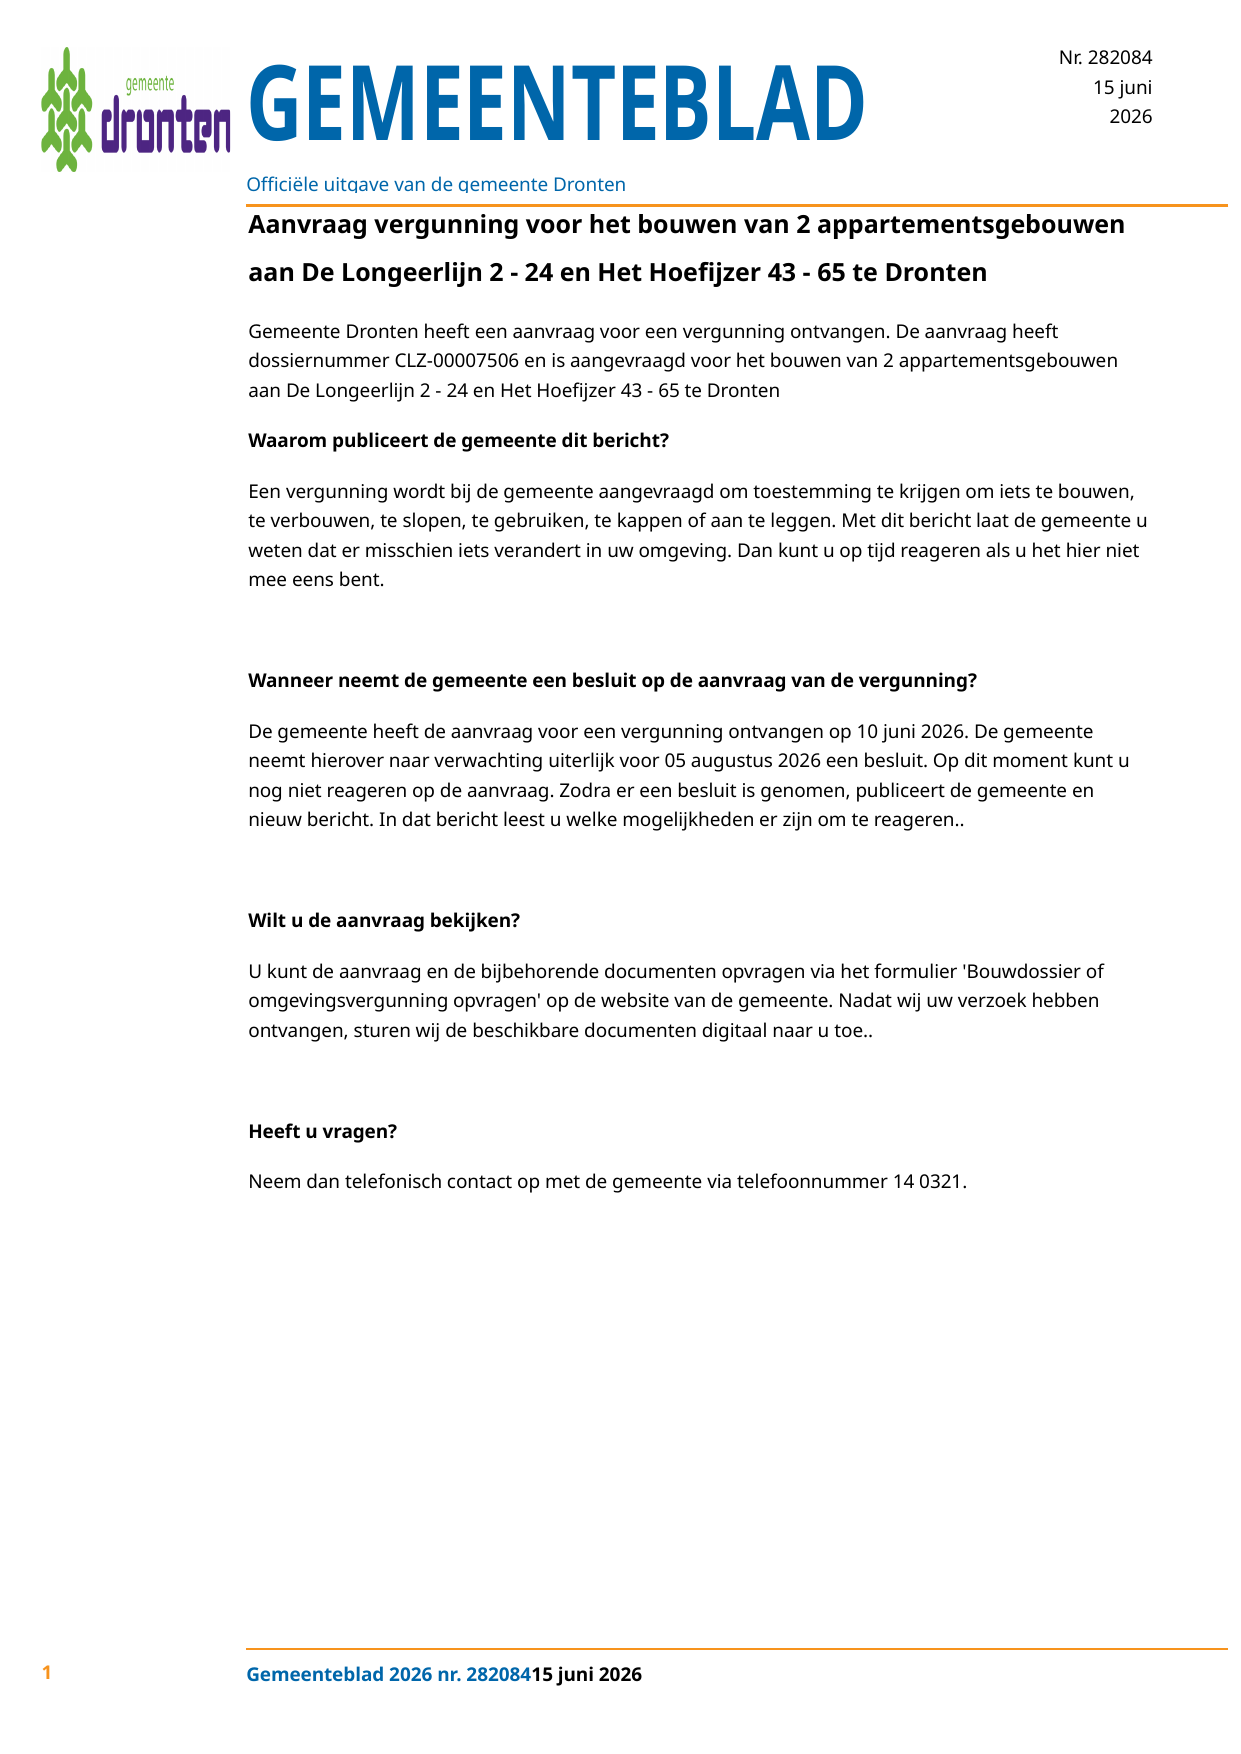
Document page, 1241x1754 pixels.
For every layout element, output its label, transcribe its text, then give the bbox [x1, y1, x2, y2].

text De gemeente heeft de aanvraag voor een vergunning ontvangen op 10 juni 2026. De gemeente neemt hierover naar verwachting uiterlijk voor 05 augustus 2026 een besluit. Op dit moment kunt u nog niet reageren op de aanvraag. Zodra er een besluit is genomen, publiceert de gemeente en nieuw bericht. In dat bericht leest u welke mogelijkheden er zijn om te reageren.. [248, 718, 1152, 832]
text Neem dan telefonisch contact op met de gemeente via telefoonnummer 14 0321. [248, 1168, 1152, 1194]
text Aanvraag vergunning voor het bouwen van 2 appartementsgebouwen aan De Longeerlijn 2 - 24 en Het Hoefijzer 43 - 65 te Dronten [248, 207, 1152, 288]
picture [41, 47, 231, 172]
text Wanneer neemt de gemeente een besluit op de aanvraag van de vergunning? [248, 667, 1152, 693]
text Een vergunning wordt bij de gemeente aangevraagd om toestemming te krijgen om iets te bouwen, te verbouwen, te slopen, te gebruiken, te kappen of aan te leggen. Met dit bericht laat de gemeente u weten dat er misschien iets verandert in uw omgeving. Dan kunt u op tijd reageren als u het hier niet mee eens bent. [248, 478, 1152, 592]
text Heeft u vragen? [248, 1118, 1152, 1144]
text Waarom publiceert de gemeente dit bericht? [248, 427, 1152, 453]
text Wilt u de aanvraag bekijken? [248, 907, 1152, 933]
text U kunt de aanvraag en de bijbehorende documenten opvragen via het formulier 'Bouwdossier of omgevingsvergunning opvragen' op de website van de gemeente. Nadat wij uw verzoek hebben ontvangen, sturen wij de beschikbare documenten digitaal naar u toe.. [248, 958, 1152, 1043]
text Gemeente Dronten heeft een aanvraag voor een vergunning ontvangen. De aanvraag heeft dossiernummer CLZ-00007506 en is aangevraagd voor het bouwen van 2 appartementsgebouwen aan De Longeerlijn 2 - 24 en Het Hoefijzer 43 - 65 te Dronten [248, 318, 1152, 403]
